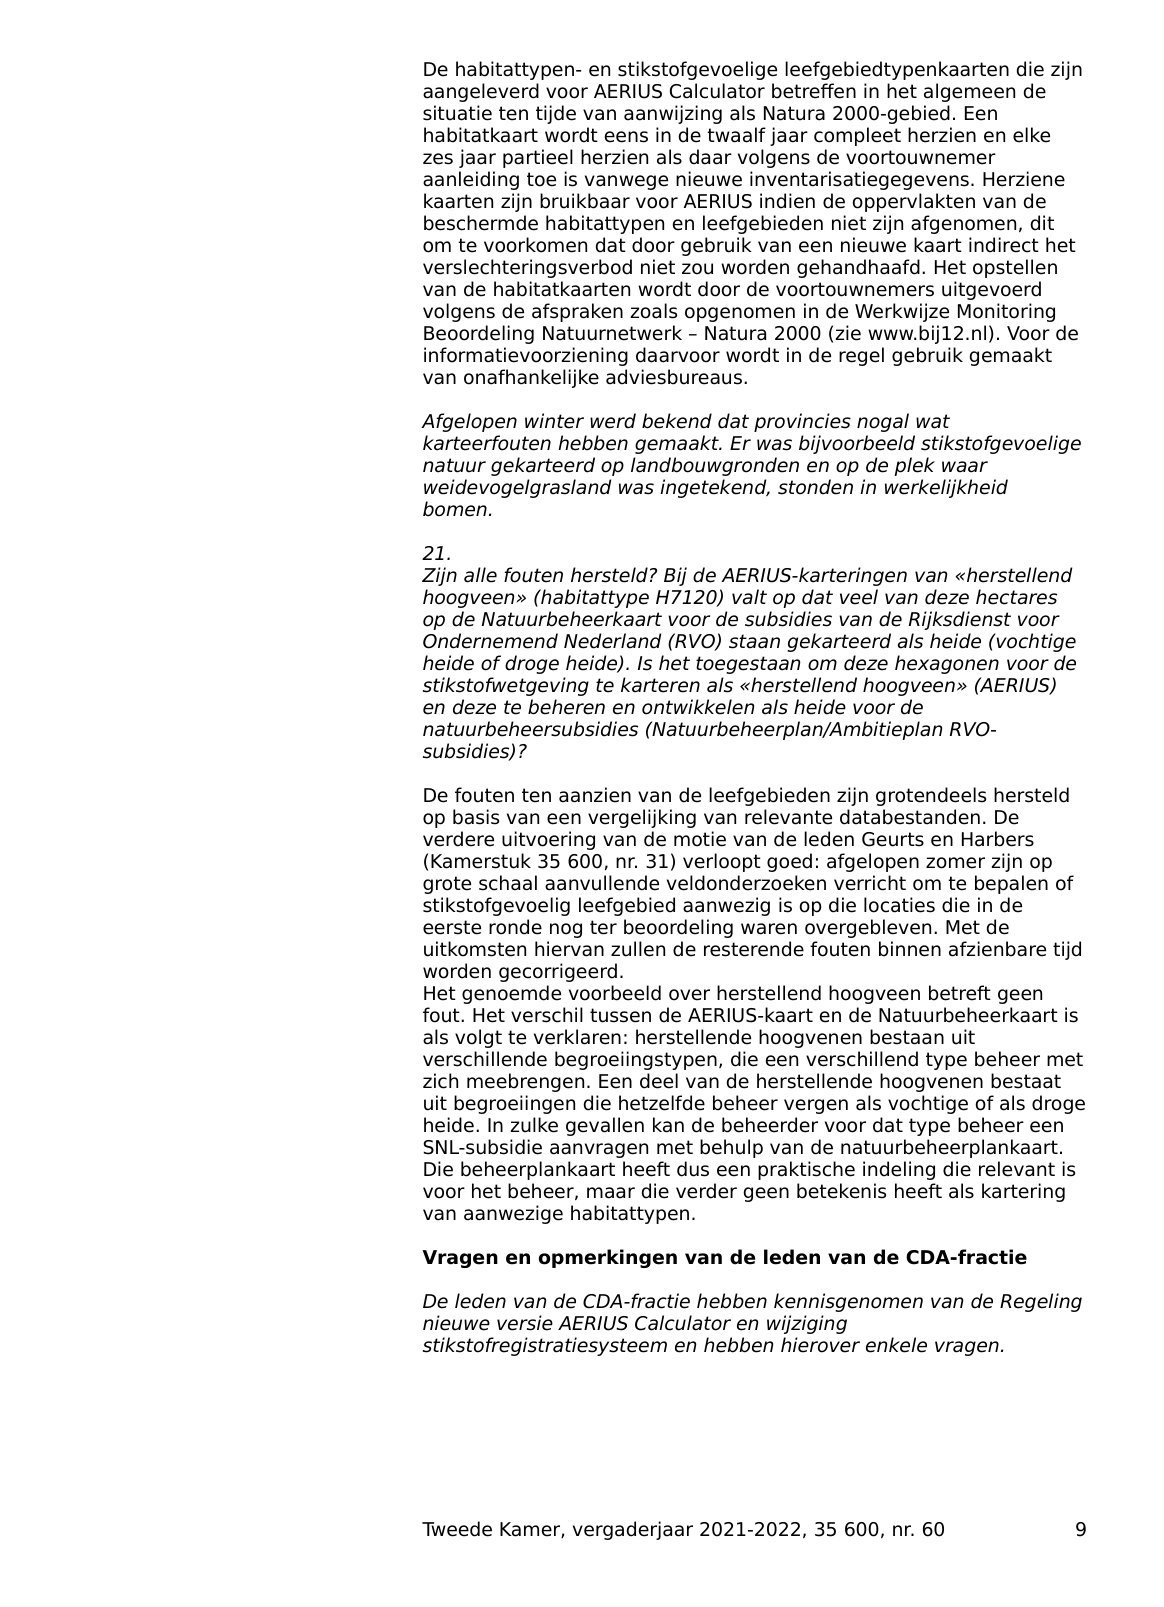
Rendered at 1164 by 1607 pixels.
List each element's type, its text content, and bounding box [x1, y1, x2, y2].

text De habitattypen- en stikstofgevoelige leefgebiedtypenkaarten die zijn aangeleverd voor AERIUS Calculator betreffen in het algemeen de situatie ten tijde van aanwijzing als Natura 2000-gebied. Een habitatkaart wordt eens in de twaalf jaar compleet herzien en elke zes jaar partieel herzien als daar volgens de voortouwnemer aanleiding toe is vanwege nieuwe inventarisatiegegevens. Herziene kaarten zijn bruikbaar voor AERIUS indien de oppervlakten van de beschermde habitattypen en leefgebieden niet zijn afgenomen, dit om te voorkomen dat door gebruik van een nieuwe kaart indirect het verslechteringsverbod niet zou worden gehandhaafd. Het opstellen van de habitatkaarten wordt door de voortouwnemers uitgevoerd volgens de afspraken zoals opgenomen in de Werkwijze Monitoring Beoordeling Natuurnetwerk – Natura 2000 (zie www.bij12.nl). Voor de informatievoorziening daarvoor wordt in de regel gebruik gemaakt van onafhankelijke adviesbureaus. [422, 59, 1087, 389]
text De fouten ten aanzien van de leefgebieden zijn grotendeels hersteld op basis van een vergelijking van relevante databestanden. De verdere uitvoering van de motie van de leden Geurts en Harbers (Kamerstuk 35 600, nr. 31) verloopt goed: afgelopen zomer zijn op grote schaal aanvullende veldonderzoeken verricht om te bepalen of stikstofgevoelig leefgebied aanwezig is op die locaties die in de eerste ronde nog ter beoordeling waren overgebleven. Met de uitkomsten hiervan zullen de resterende fouten binnen afzienbare tijd worden gecorrigeerd. [422, 785, 1087, 983]
subtitle Vragen en opmerkingen van de leden van de CDA-fractie [422, 1247, 1087, 1269]
text De leden van de CDA-fractie hebben kennisgenomen van de Regeling nieuwe versie AERIUS Calculator en wijziging stikstofregistratiesysteem en hebben hierover enkele vragen. [422, 1291, 1087, 1357]
text Zijn alle fouten hersteld? Bij de AERIUS-karteringen van «herstellend hoogveen» (habitattype H7120) valt op dat veel van deze hectares op de Natuurbeheerkaart voor de subsidies van de Rijksdienst voor Ondernemend Nederland (RVO) staan gekarteerd als heide (vochtige heide of droge heide). Is het toegestaan om deze hexagonen voor de stikstofwetgeving te karteren als «herstellend hoogveen» (AERIUS) en deze te beheren en ontwikkelen als heide voor de natuurbeheersubsidies (Natuurbeheerplan/Ambitieplan RVO-subsidies)? [422, 565, 1087, 763]
text Afgelopen winter werd bekend dat provincies nogal wat karteerfouten hebben gemaakt. Er was bijvoorbeeld stikstofgevoelige natuur gekarteerd op landbouwgronden en op de plek waar weidevogelgrasland was ingetekend, stonden in werkelijkheid bomen. [422, 411, 1087, 521]
text Het genoemde voorbeeld over herstellend hoogveen betreft geen fout. Het verschil tussen de AERIUS-kaart en de Natuurbeheerkaart is als volgt te verklaren: herstellende hoogvenen bestaan uit verschillende begroeiingstypen, die een verschillend type beheer met zich meebrengen. Een deel van de herstellende hoogvenen bestaat uit begroeiingen die hetzelfde beheer vergen als vochtige of als droge heide. In zulke gevallen kan de beheerder voor dat type beheer een SNL-subsidie aanvragen met behulp van de natuurbeheerplankaart. Die beheerplankaart heeft dus een praktische indeling die relevant is voor het beheer, maar die verder geen betekenis heeft als kartering van aanwezige habitattypen. [422, 983, 1087, 1224]
text 21. [422, 543, 1087, 565]
